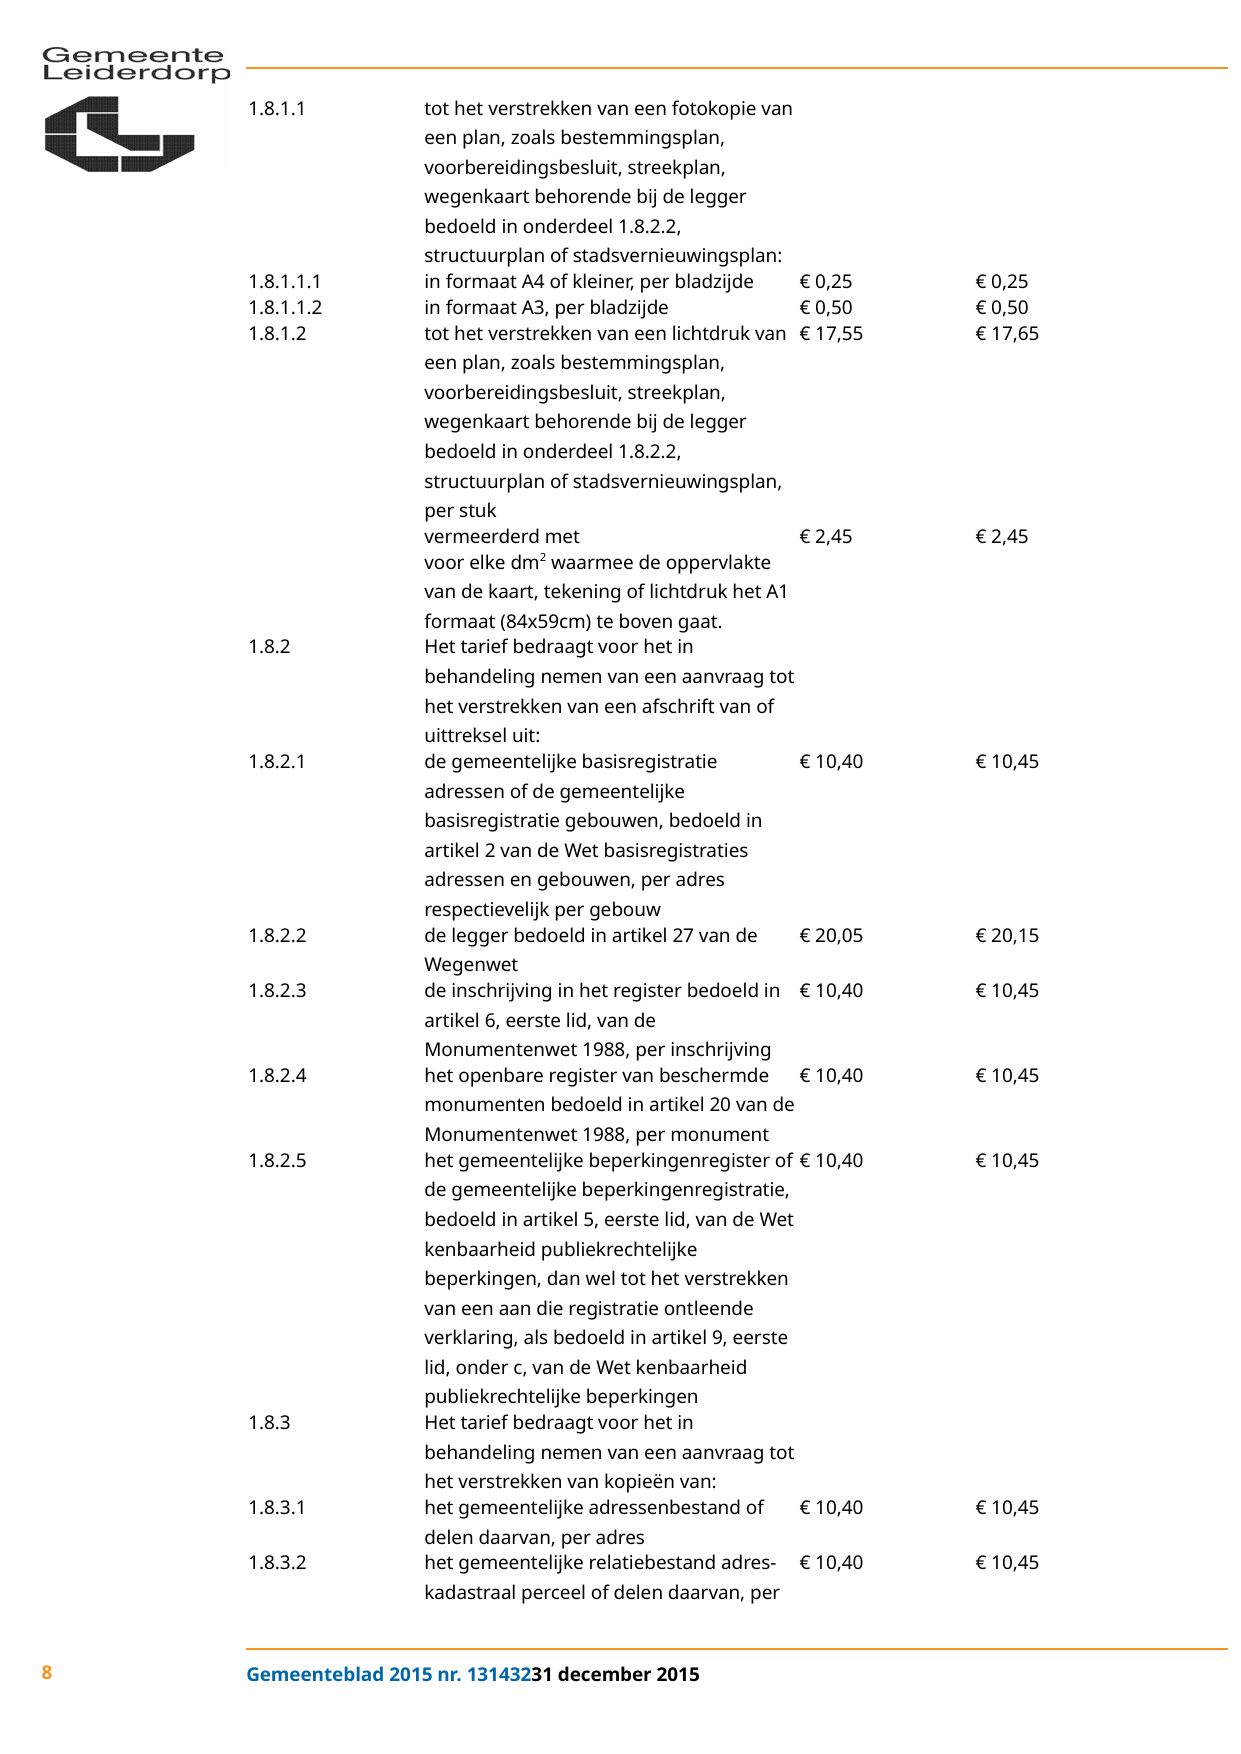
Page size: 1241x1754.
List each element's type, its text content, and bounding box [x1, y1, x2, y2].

table_cell de inschrijving in het register bedoeld in artikel 6, eerste lid, van de Monumentenwet 1988, per inschrijving [424, 977, 799, 1062]
table_cell € 2,45 [799, 523, 975, 549]
table_cell in formaat A3, per bladzijde [424, 294, 799, 320]
table_cell [975, 95, 1152, 268]
table_cell voor elke dm2 waarmee de oppervlakte van de kaart, tekening of lichtdruk het A1 formaat (84x59cm) te boven gaat. [424, 549, 799, 634]
table_cell [975, 634, 1152, 748]
table_cell € 10,45 [975, 1062, 1152, 1147]
table_cell € 17,55 [799, 320, 975, 523]
table_cell € 10,40 [799, 1550, 975, 1605]
table_cell [799, 634, 975, 748]
table_cell 1.8.2.4 [248, 1062, 424, 1147]
table_cell € 10,45 [975, 977, 1152, 1062]
table_cell € 10,40 [799, 1494, 975, 1549]
table_cell 1.8.1.1.1 [248, 269, 424, 294]
table_cell het gemeentelijke adressenbestand of delen daarvan, per adres [424, 1494, 799, 1549]
table_cell de gemeentelijke basisregistratie adressen of de gemeentelijke basisregistratie gebouwen, bedoeld in artikel 2 van de Wet basisregistraties adressen en gebouwen, per adres respectievelijk per gebouw [424, 748, 799, 922]
table_cell € 0,25 [799, 269, 975, 294]
table_cell € 10,45 [975, 1147, 1152, 1409]
table_cell [975, 549, 1152, 634]
table_cell € 10,45 [975, 1550, 1152, 1605]
table_cell 1.8.2.1 [248, 748, 424, 922]
table_cell € 10,45 [975, 1494, 1152, 1549]
table_cell [799, 1409, 975, 1494]
table_cell 1.8.3.1 [248, 1494, 424, 1549]
table_cell Het tarief bedraagt voor het in behandeling nemen van een aanvraag tot het verstrekken van kopieën van: [424, 1409, 799, 1494]
table_cell € 10,40 [799, 1147, 975, 1409]
table_cell de legger bedoeld in artikel 27 van de Wegenwet [424, 922, 799, 977]
table_cell 1.8.2.3 [248, 977, 424, 1062]
table_cell tot het verstrekken van een lichtdruk van een plan, zoals bestemmingsplan, voorbereidingsbesluit, streekplan, wegenkaart behorende bij de legger bedoeld in onderdeel 1.8.2.2, structuurplan of stadsvernieuwingsplan, per stuk [424, 320, 799, 523]
table_cell 1.8.3 [248, 1409, 424, 1494]
table_cell 1.8.1.2 [248, 320, 424, 523]
table_cell € 17,65 [975, 320, 1152, 523]
table_cell € 20,05 [799, 922, 975, 977]
table_cell [248, 523, 424, 549]
table_cell 1.8.1.1.2 [248, 294, 424, 320]
table_cell € 10,40 [799, 748, 975, 922]
table_cell € 10,40 [799, 977, 975, 1062]
table_cell vermeerderd met [424, 523, 799, 549]
table_cell Het tarief bedraagt voor het in behandeling nemen van een aanvraag tot het verstrekken van een afschrift van of uittreksel uit: [424, 634, 799, 748]
table_cell € 10,45 [975, 748, 1152, 922]
table_cell € 0,50 [975, 294, 1152, 320]
table_cell € 20,15 [975, 922, 1152, 977]
table_cell het openbare register van beschermde monumenten bedoeld in artikel 20 van de Monumentenwet 1988, per monument [424, 1062, 799, 1147]
table_cell het gemeentelijke beperkingenregister of de gemeentelijke beperkingenregistratie, bedoeld in artikel 5, eerste lid, van de Wet kenbaarheid publiekrechtelijke beperkingen, dan wel tot het verstrekken van een aan die registratie ontleende verklaring, als bedoeld in artikel 9, eerste lid, onder c, van de Wet kenbaarheid publiekrechtelijke beperkingen [424, 1147, 799, 1409]
table_cell het gemeentelijke relatiebestand adres-kadastraal perceel of delen daarvan, per [424, 1550, 799, 1605]
table_cell 1.8.2 [248, 634, 424, 748]
table_cell [248, 549, 424, 634]
table_cell 1.8.2.5 [248, 1147, 424, 1409]
picture [41, 47, 231, 172]
table_cell € 2,45 [975, 523, 1152, 549]
table_cell [799, 549, 975, 634]
table_cell € 0,25 [975, 269, 1152, 294]
table_cell 1.8.1.1 [248, 95, 424, 268]
table_cell 1.8.2.2 [248, 922, 424, 977]
table_cell 1.8.3.2 [248, 1550, 424, 1605]
table_cell in formaat A4 of kleiner, per bladzijde [424, 269, 799, 294]
table_cell tot het verstrekken van een fotokopie van een plan, zoals bestemmingsplan, voorbereidingsbesluit, streekplan, wegenkaart behorende bij de legger bedoeld in onderdeel 1.8.2.2, structuurplan of stadsvernieuwingsplan: [424, 95, 799, 268]
table_cell € 10,40 [799, 1062, 975, 1147]
table_cell [975, 1409, 1152, 1494]
table_cell [799, 95, 975, 268]
table_cell € 0,50 [799, 294, 975, 320]
